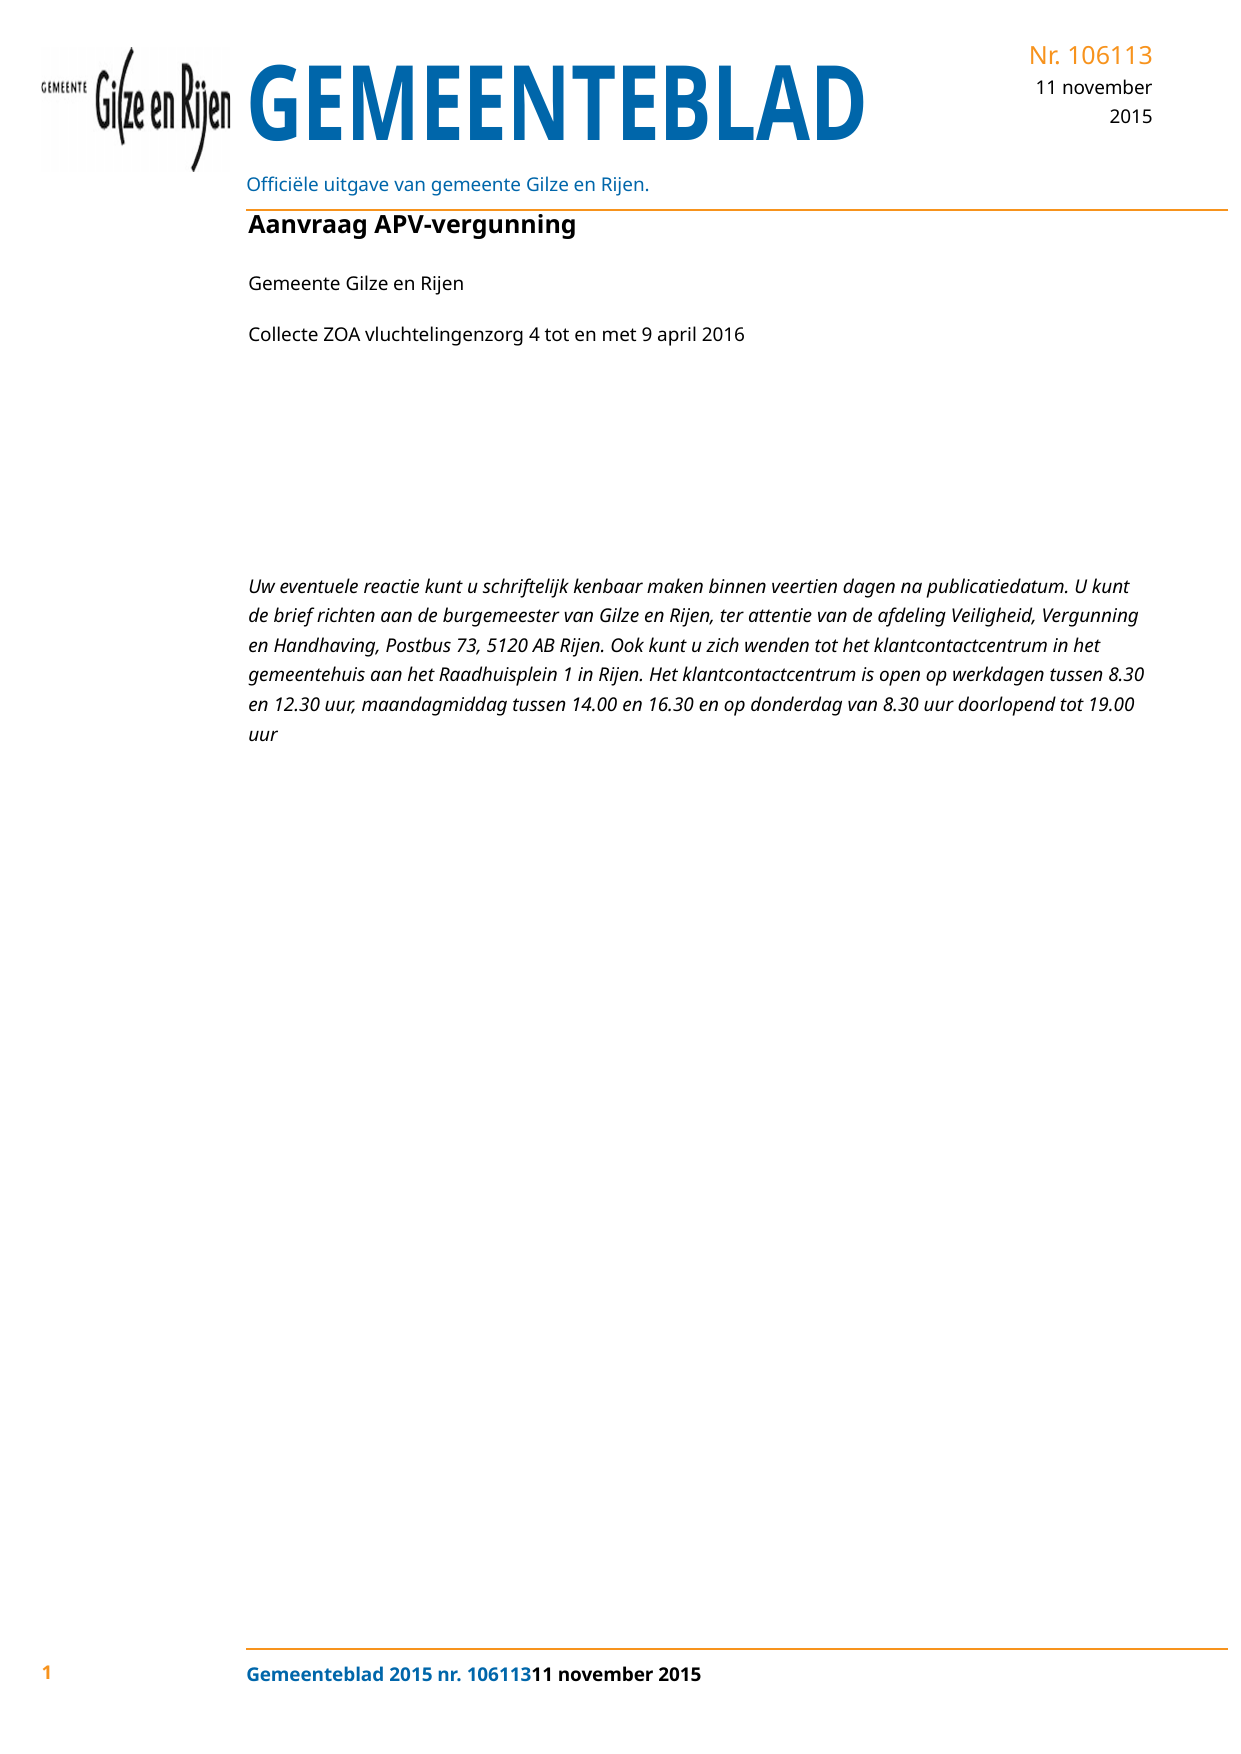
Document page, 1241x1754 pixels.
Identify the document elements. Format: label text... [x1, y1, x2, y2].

text Gemeente Gilze en Rijen [248, 270, 1152, 296]
picture [41, 47, 231, 172]
text Uw eventuele reactie kunt u schriftelijk kenbaar maken binnen veertien dagen na publicatiedatum. U kunt de brief richten aan de burgemeester van Gilze en Rijen, ter attentie van de afdeling Veiligheid, Vergunning en Handhaving, Postbus 73, 5120 AB Rijen. Ook kunt u zich wenden tot het klantcontactcentrum in het gemeentehuis aan het Raadhuisplein 1 in Rijen. Het klantcontactcentrum is open op werkdagen tussen 8.30 en 12.30 uur, maandagmiddag tussen 14.00 en 16.30 en op donderdag van 8.30 uur doorlopend tot 19.00 uur [248, 573, 1152, 746]
text Collecte ZOA vluchtelingenzorg 4 tot en met 9 april 2016 [248, 321, 1152, 346]
text Aanvraag APV-vergunning [248, 211, 1152, 241]
